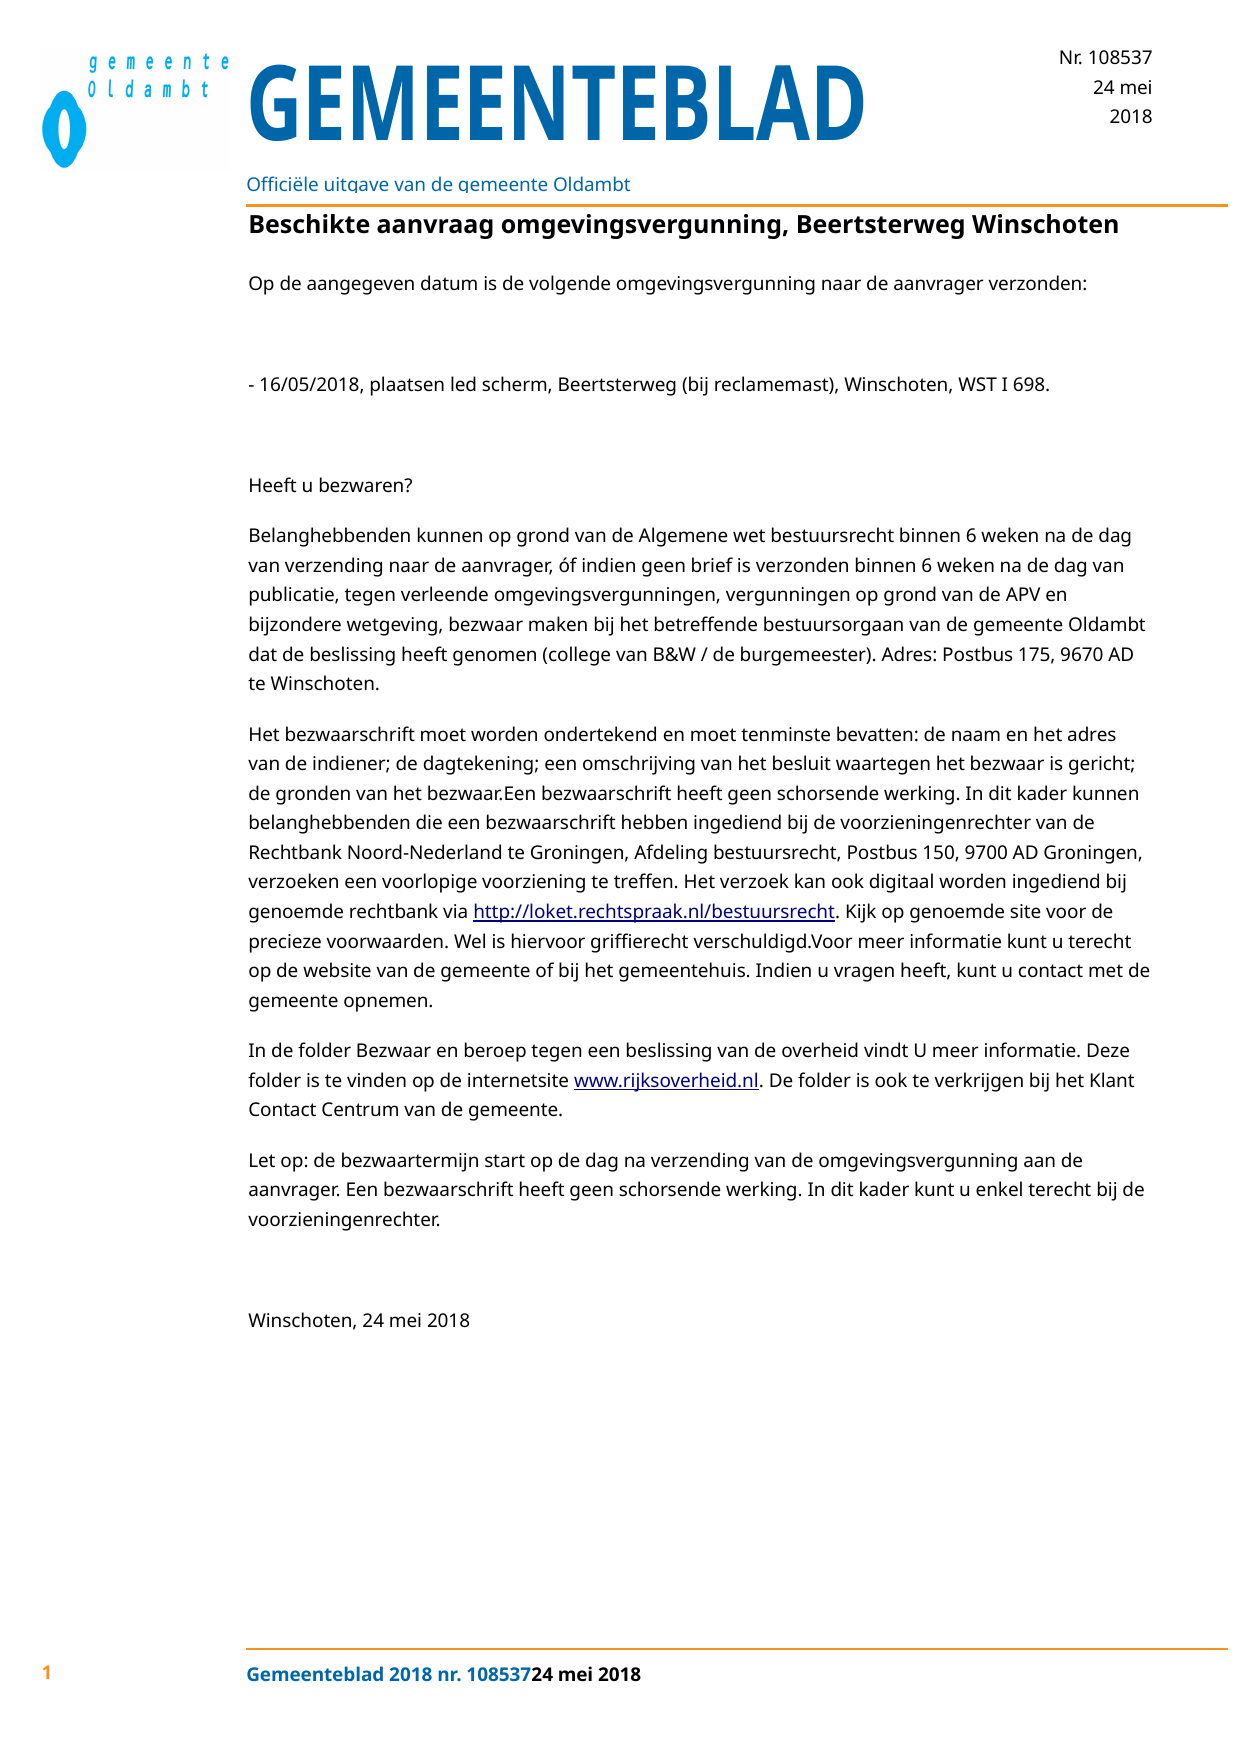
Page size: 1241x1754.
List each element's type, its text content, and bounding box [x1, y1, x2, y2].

text Let op: de bezwaartermijn start op de dag na verzending van de omgevingsvergunning aan de aanvrager. Een bezwaarschrift heeft geen schorsende werking. In dit kader kunt u enkel terecht bij de voorzieningenrechter. [248, 1147, 1152, 1232]
text Het bezwaarschrift moet worden ondertekend en moet tenminste bevatten: de naam en het adres van de indiener; de dagtekening; een omschrijving van het besluit waartegen het bezwaar is gericht; de gronden van het bezwaar.Een bezwaarschrift heeft geen schorsende werking. In dit kader kunnen belanghebbenden die een bezwaarschrift hebben ingediend bij de voorzieningenrechter van de Rechtbank Noord-Nederland te Groningen, Afdeling bestuursrecht, Postbus 150, 9700 AD Groningen, verzoeken een voorlopige voorziening te treffen. Het verzoek kan ook digitaal worden ingediend bij genoemde rechtbank via http://loket.rechtspraak.nl/bestuursrecht. Kijk op genoemde site voor de precieze voorwaarden. Wel is hiervoor griffierecht verschuldigd.Voor meer informatie kunt u terecht op de website van de gemeente of bij het gemeentehuis. Indien u vragen heeft, kunt u contact met de gemeente opnemen. [248, 721, 1152, 1013]
picture [41, 47, 231, 172]
text Winschoten, 24 mei 2018 [248, 1307, 1152, 1333]
text Belanghebbenden kunnen op grond van de Algemene wet bestuursrecht binnen 6 weken na de dag van verzending naar de aanvrager, óf indien geen brief is verzonden binnen 6 weken na de dag van publicatie, tegen verleende omgevingsvergunningen, vergunningen op grond van de APV en bijzondere wetgeving, bezwaar maken bij het betreffende bestuursorgaan van de gemeente Oldambt dat de beslissing heeft genomen (college van B&W / de burgemeester). Adres: Postbus 175, 9670 AD te Winschoten. [248, 522, 1152, 696]
text Heeft u bezwaren? [248, 472, 1152, 498]
text In de folder Bezwaar en beroep tegen een beslissing van de overheid vindt U meer informatie. Deze folder is te vinden op de internetsite www.rijksoverheid.nl. De folder is ook te verkrijgen bij het Klant Contact Centrum van de gemeente. [248, 1037, 1152, 1122]
text Op de aangegeven datum is de volgende omgevingsvergunning naar de aanvrager verzonden: [248, 270, 1152, 296]
text - 16/05/2018, plaatsen led scherm, Beertsterweg (bij reclamemast), Winschoten, WST I 698. [248, 371, 1152, 397]
text Beschikte aanvraag omgevingsvergunning, Beertsterweg Winschoten [248, 207, 1152, 241]
